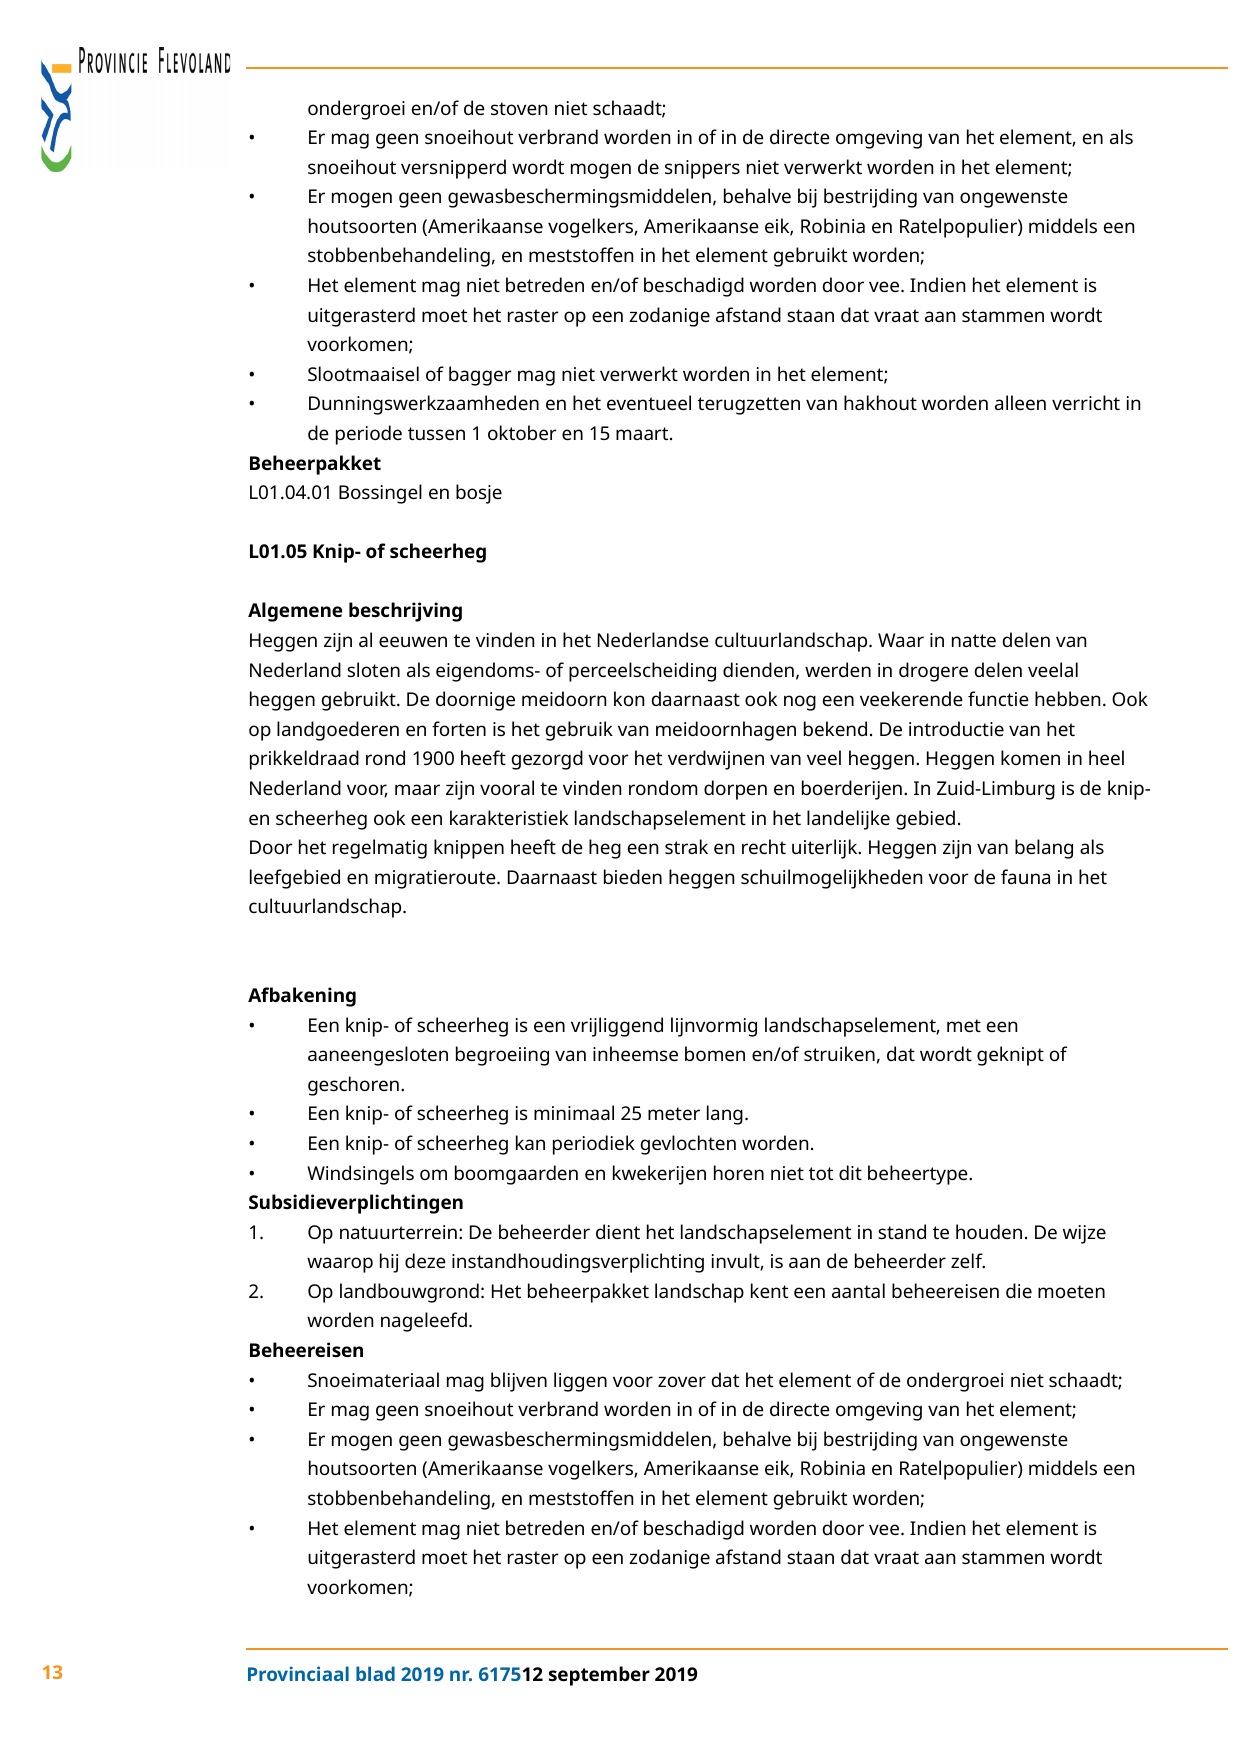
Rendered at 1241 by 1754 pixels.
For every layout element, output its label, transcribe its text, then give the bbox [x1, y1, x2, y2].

text Algemene beschrijving [248, 598, 1152, 623]
list Snoeimateriaal mag blijven liggen voor zover dat het element of de ondergroei niet schaadt; [248, 1367, 1152, 1393]
picture [41, 47, 231, 172]
text Afbakening [248, 982, 1152, 1008]
list Het element mag niet betreden en/of beschadigd worden door vee. Indien het element is uitgerasterd moet het raster op een zodanige afstand staan dat vraat aan stammen wordt voorkomen; [248, 272, 1152, 357]
text Beheerpakket [248, 450, 1152, 476]
list Dunningswerkzaamheden en het eventueel terugzetten van hakhout worden alleen verricht in de periode tussen 1 oktober en 15 maart. [248, 391, 1152, 446]
list Op landbouwgrond: Het beheerpakket landschap kent een aantal beheereisen die moeten worden nageleefd. [248, 1278, 1152, 1333]
list Op natuurterrein: De beheerder dient het landschapselement in stand te houden. De wijze waarop hij deze instandhoudingsverplichting invult, is aan de beheerder zelf. [248, 1219, 1152, 1274]
text L01.04.01 Bossingel en bosje [248, 479, 1152, 505]
list ondergroei en/of de stoven niet schaadt; [248, 95, 1152, 121]
list Er mogen geen gewasbeschermingsmiddelen, behalve bij bestrijding van ongewenste houtsoorten (Amerikaanse vogelkers, Amerikaanse eik, Robinia en Ratelpopulier) middels een stobbenbehandeling, en meststoffen in het element gebruikt worden; [248, 1426, 1152, 1511]
list Het element mag niet betreden en/of beschadigd worden door vee. Indien het element is uitgerasterd moet het raster op een zodanige afstand staan dat vraat aan stammen wordt voorkomen; [248, 1515, 1152, 1600]
list Slootmaaisel of bagger mag niet verwerkt worden in het element; [248, 361, 1152, 387]
list Een knip- of scheerheg is een vrijliggend lijnvormig landschapselement, met een aaneengesloten begroeiing van inheemse bomen en/of struiken, dat wordt geknipt of geschoren. [248, 1012, 1152, 1097]
list Er mag geen snoeihout verbrand worden in of in de directe omgeving van het element; [248, 1396, 1152, 1422]
text Subsidieverplichtingen [248, 1189, 1152, 1215]
list Er mogen geen gewasbeschermingsmiddelen, behalve bij bestrijding van ongewenste houtsoorten (Amerikaanse vogelkers, Amerikaanse eik, Robinia en Ratelpopulier) middels een stobbenbehandeling, en meststoffen in het element gebruikt worden; [248, 183, 1152, 268]
list Er mag geen snoeihout verbrand worden in of in de directe omgeving van het element, en als snoeihout versnipperd wordt mogen de snippers niet verwerkt worden in het element; [248, 124, 1152, 180]
text Heggen zijn al eeuwen te vinden in het Nederlandse cultuurlandschap. Waar in natte delen van Nederland sloten als eigendoms- of perceelscheiding dienden, werden in drogere delen veelal heggen gebruikt. De doornige meidoorn kon daarnaast ook nog een veekerende functie hebben. Ook op landgoederen en forten is het gebruik van meidoornhagen bekend. De introductie van het prikkeldraad rond 1900 heeft gezorgd voor het verdwijnen van veel heggen. Heggen komen in heel Nederland voor, maar zijn vooral te vinden rondom dorpen en boerderijen. In Zuid-Limburg is de knip- en scheerheg ook een karakteristiek landschapselement in het landelijke gebied. [248, 627, 1152, 831]
list Een knip- of scheerheg is minimaal 25 meter lang. [248, 1101, 1152, 1126]
list Een knip- of scheerheg kan periodiek gevlochten worden. [248, 1130, 1152, 1156]
text Beheereisen [248, 1337, 1152, 1363]
list Windsingels om boomgaarden en kwekerijen horen niet tot dit beheertype. [248, 1160, 1152, 1186]
text Door het regelmatig knippen heeft de heg een strak en recht uiterlijk. Heggen zijn van belang als leefgebied en migratieroute. Daarnaast bieden heggen schuilmogelijkheden voor de fauna in het cultuurlandschap. [248, 834, 1152, 919]
text L01.05 Knip- of scheerheg [248, 538, 1152, 564]
